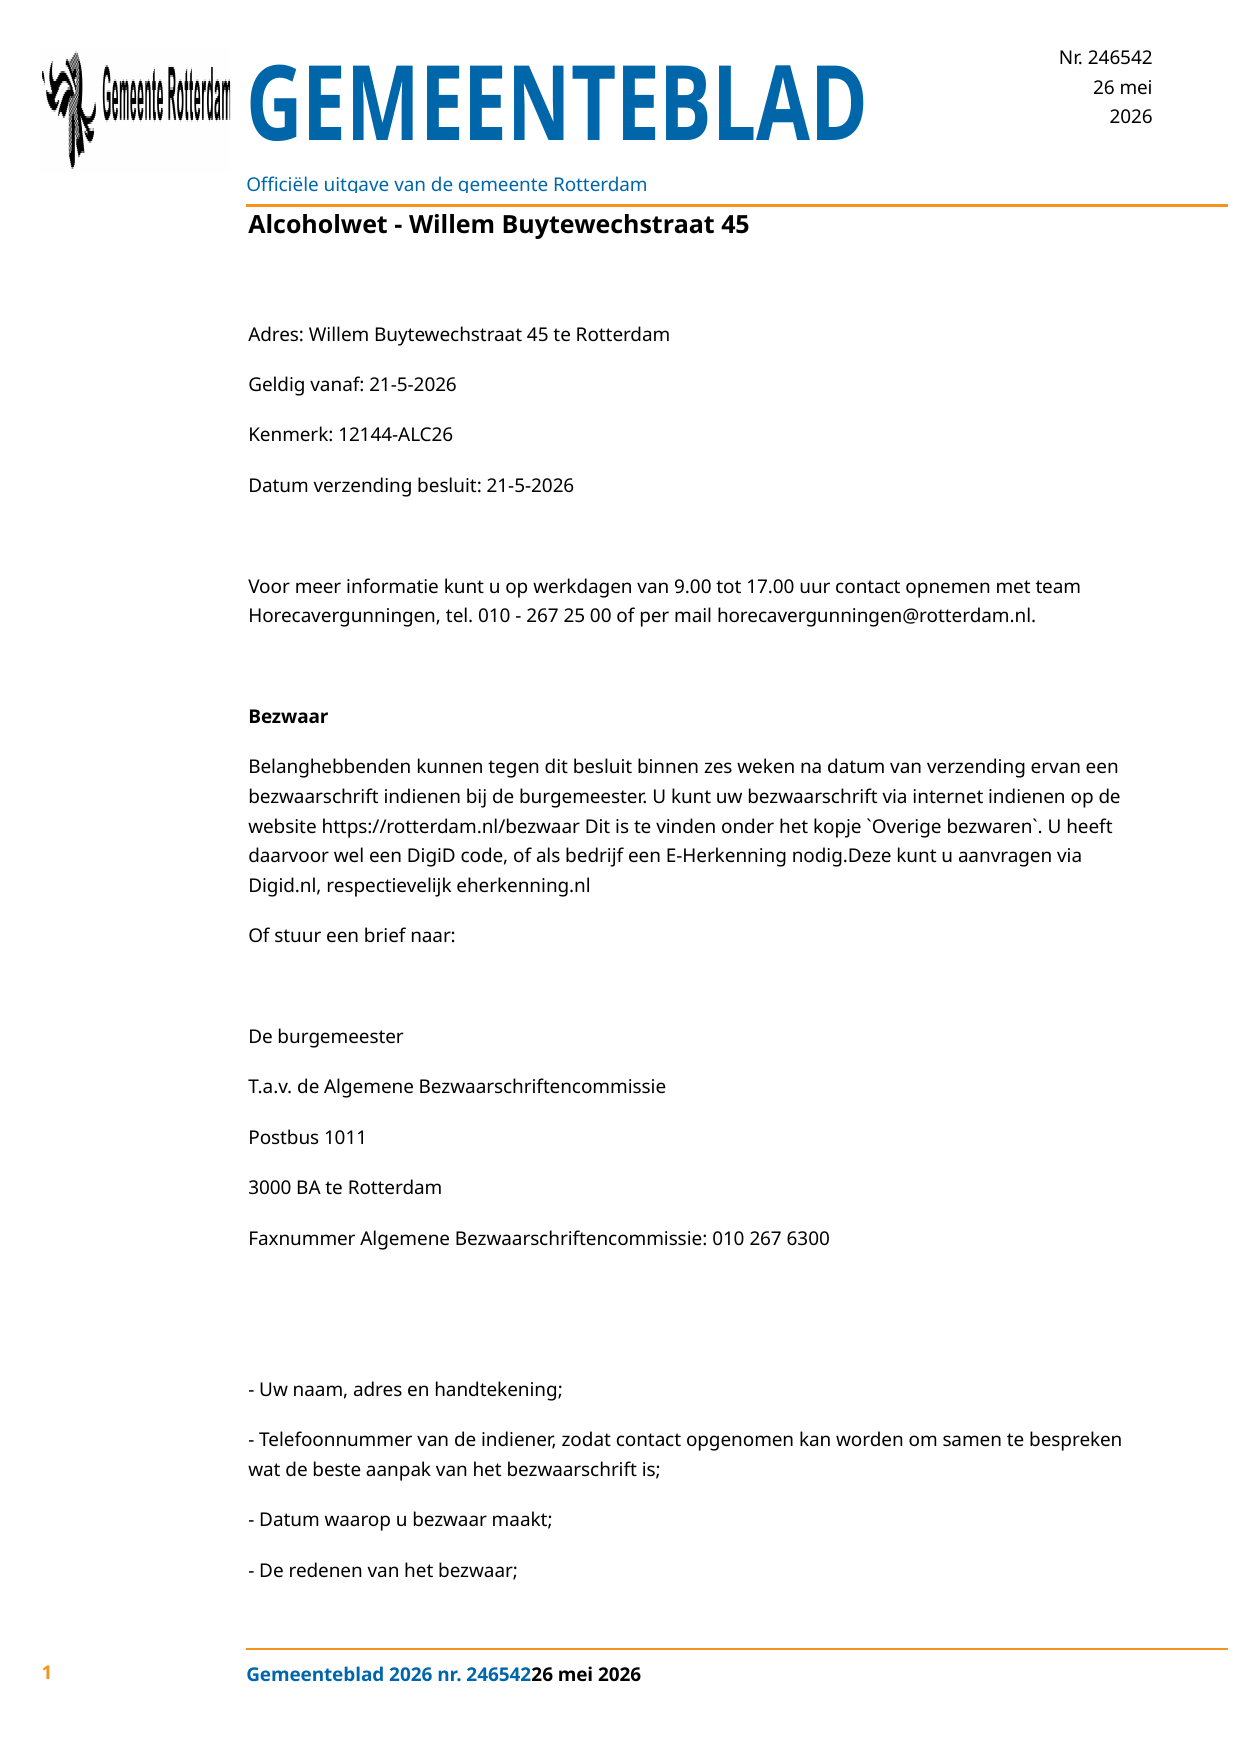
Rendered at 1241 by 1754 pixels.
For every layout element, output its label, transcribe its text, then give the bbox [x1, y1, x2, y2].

text - Uw naam, adres en handtekening; [248, 1376, 1152, 1402]
picture [41, 47, 231, 172]
text Bezwaar [248, 703, 1152, 729]
text Datum verzending besluit: 21-5-2026 [248, 472, 1152, 498]
text Postbus 1011 [248, 1124, 1152, 1150]
text Of stuur een brief naar: [248, 922, 1152, 948]
text Geldig vanaf: 21-5-2026 [248, 371, 1152, 397]
text Faxnummer Algemene Bezwaarschriftencommissie: 010 267 6300 [248, 1225, 1152, 1251]
text De burgemeester [248, 1023, 1152, 1049]
text Voor meer informatie kunt u op werkdagen van 9.00 tot 17.00 uur contact opnemen met team Horecavergunningen, tel. 010 - 267 25 00 of per mail horecavergunningen@rotterdam.nl. [248, 573, 1152, 628]
text Alcoholwet - Willem Buytewechstraat 45 [248, 207, 1152, 241]
text Belanghebbenden kunnen tegen dit besluit binnen zes weken na datum van verzending ervan een bezwaarschrift indienen bij de burgemeester. U kunt uw bezwaarschrift via internet indienen op de website https://rotterdam.nl/bezwaar Dit is te vinden onder het kopje `Overige bezwaren`. U heeft daarvoor wel een DigiD code, of als bedrijf een E-Herkenning nodig.Deze kunt u aanvragen via Digid.nl, respectievelijk eherkenning.nl [248, 754, 1152, 898]
text Adres: Willem Buytewechstraat 45 te Rotterdam [248, 321, 1152, 346]
text - De redenen van het bezwaar; [248, 1557, 1152, 1583]
text Kenmerk: 12144-ALC26 [248, 422, 1152, 447]
text - Datum waarop u bezwaar maakt; [248, 1507, 1152, 1532]
text T.a.v. de Algemene Bezwaarschriftencommissie [248, 1074, 1152, 1099]
text 3000 BA te Rotterdam [248, 1174, 1152, 1200]
text - Telefoonnummer van de indiener, zodat contact opgenomen kan worden om samen te bespreken wat de beste aanpak van het bezwaarschrift is; [248, 1427, 1152, 1482]
